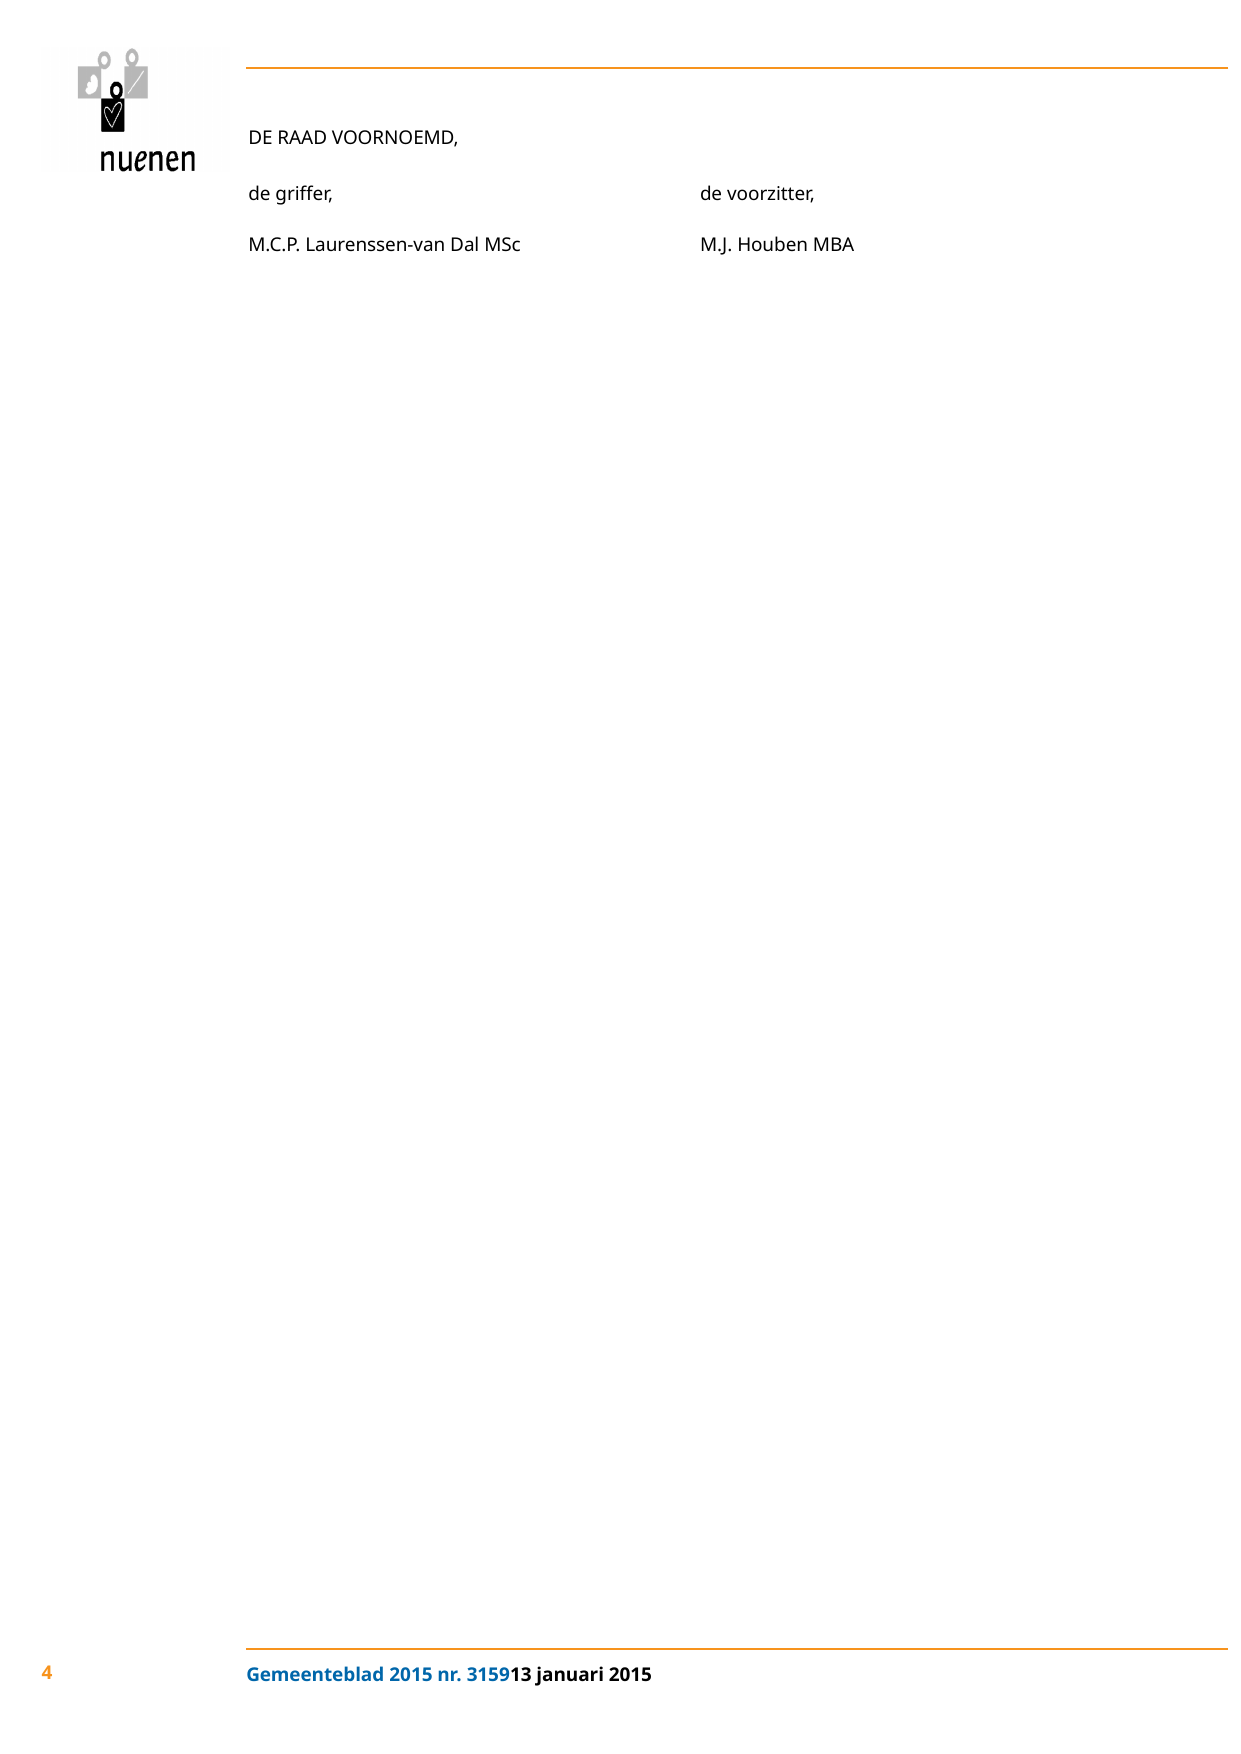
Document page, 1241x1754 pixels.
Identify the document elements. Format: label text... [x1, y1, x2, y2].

table_cell [700, 205, 1152, 231]
text DE RAAD VOORNOEMD, [248, 124, 1152, 150]
table_cell M.C.P. Laurenssen-van Dal MSc [248, 231, 700, 257]
table_cell M.J. Houben MBA [700, 231, 1152, 257]
picture [41, 47, 231, 172]
table_header de voorzitter, [700, 180, 1152, 205]
table_cell [248, 205, 700, 231]
table_header de griffer, [248, 180, 700, 205]
